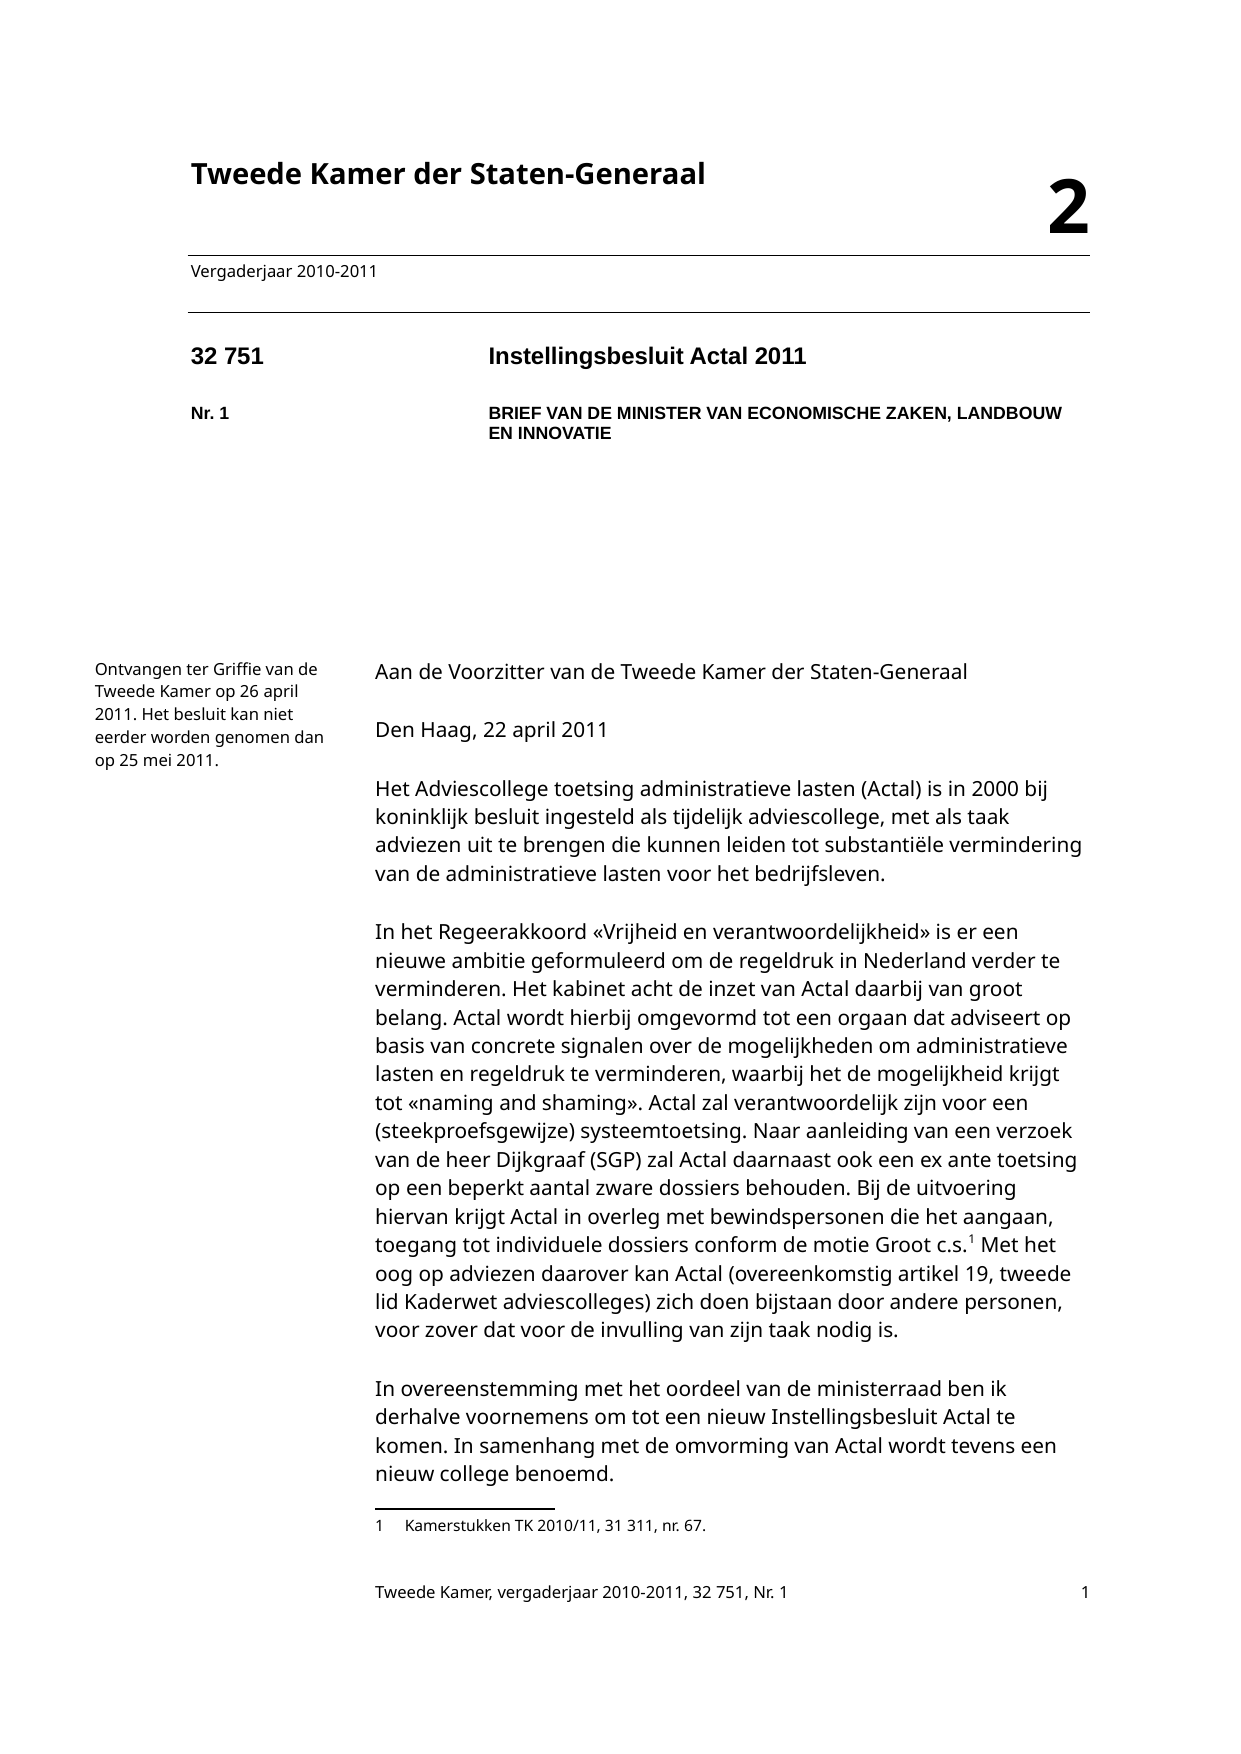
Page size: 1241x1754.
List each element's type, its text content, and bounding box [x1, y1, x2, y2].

table_cell BRIEF VAN DE MINISTER VAN ECONOMISCHE ZAKEN, LANDBOUW EN INNOVATIE [485, 399, 1090, 539]
text Kamerstukken TK 2010/11, 31 311, nr. 67. [375, 1508, 1090, 1536]
text In het Regeerakkoord «Vrijheid en verantwoordelijkheid» is er een nieuwe ambitie geformuleerd om de regeldruk in Nederland verder te verminderen. Het kabinet acht de inzet van Actal daarbij van groot belang. Actal wordt hierbij omgevormd tot een orgaan dat adviseert op basis van concrete signalen over de mogelijkheden om administratieve lasten en regeldruk te verminderen, waarbij het de mogelijkheid krijgt tot «naming and shaming». Actal zal verantwoordelijk zijn voor een (steekproefsgewijze) systeemtoetsing. Naar aanleiding van een verzoek van de heer Dijkgraaf (SGP) zal Actal daarnaast ook een ex ante toetsing op een beperkt aantal zware dossiers behouden. Bij de uitvoering hiervan krijgt Actal in overleg met bewindspersonen die het aangaan, toegang tot individuele dossiers conform de motie Groot c.s. Met het oog op adviezen daarover kan Actal (overeenkomstig artikel 19, tweede lid Kaderwet adviescolleges) zich doen bijstaan door andere personen, voor zover dat voor de invulling van zijn taak nodig is. [375, 917, 1090, 1344]
table_cell Nr. 1 [188, 399, 485, 539]
table_cell 32 751 [188, 339, 485, 399]
text Het Adviescollege toetsing administratieve lasten (Actal) is in 2000 bij koninklijk besluit ingesteld als tijdelijk adviescollege, met als taak adviezen uit te brengen die kunnen leiden tot substantiële vermindering van de administratieve lasten voor het bedrijfsleven. [375, 774, 1090, 887]
text In overeenstemming met het oordeel van de ministerraad ben ik derhalve voornemens om tot een nieuw Instellingsbesluit Actal te komen. In samenhang met de omvorming van Actal wordt tevens een nieuw college benoemd. [375, 1374, 1090, 1488]
table_header Tweede Kamer der Staten-Generaal [188, 150, 909, 255]
table_cell [485, 313, 1090, 339]
table_cell [188, 313, 485, 339]
text Ontvangen ter Griffie van de Tweede Kamer op 26 april 2011. Het besluit kan niet eerder worden genomen dan op 25 mei 2011. [94, 657, 328, 771]
table_cell Vergaderjaar 2010-2011 [188, 256, 485, 312]
table_cell [485, 256, 1090, 312]
table_cell Instellingsbesluit Actal 2011 [485, 339, 1090, 399]
text Den Haag, 22 april 2011 [375, 715, 1090, 744]
table_header 2 [910, 150, 1090, 255]
text Aan de Voorzitter van de Tweede Kamer der Staten-Generaal [375, 657, 1090, 686]
